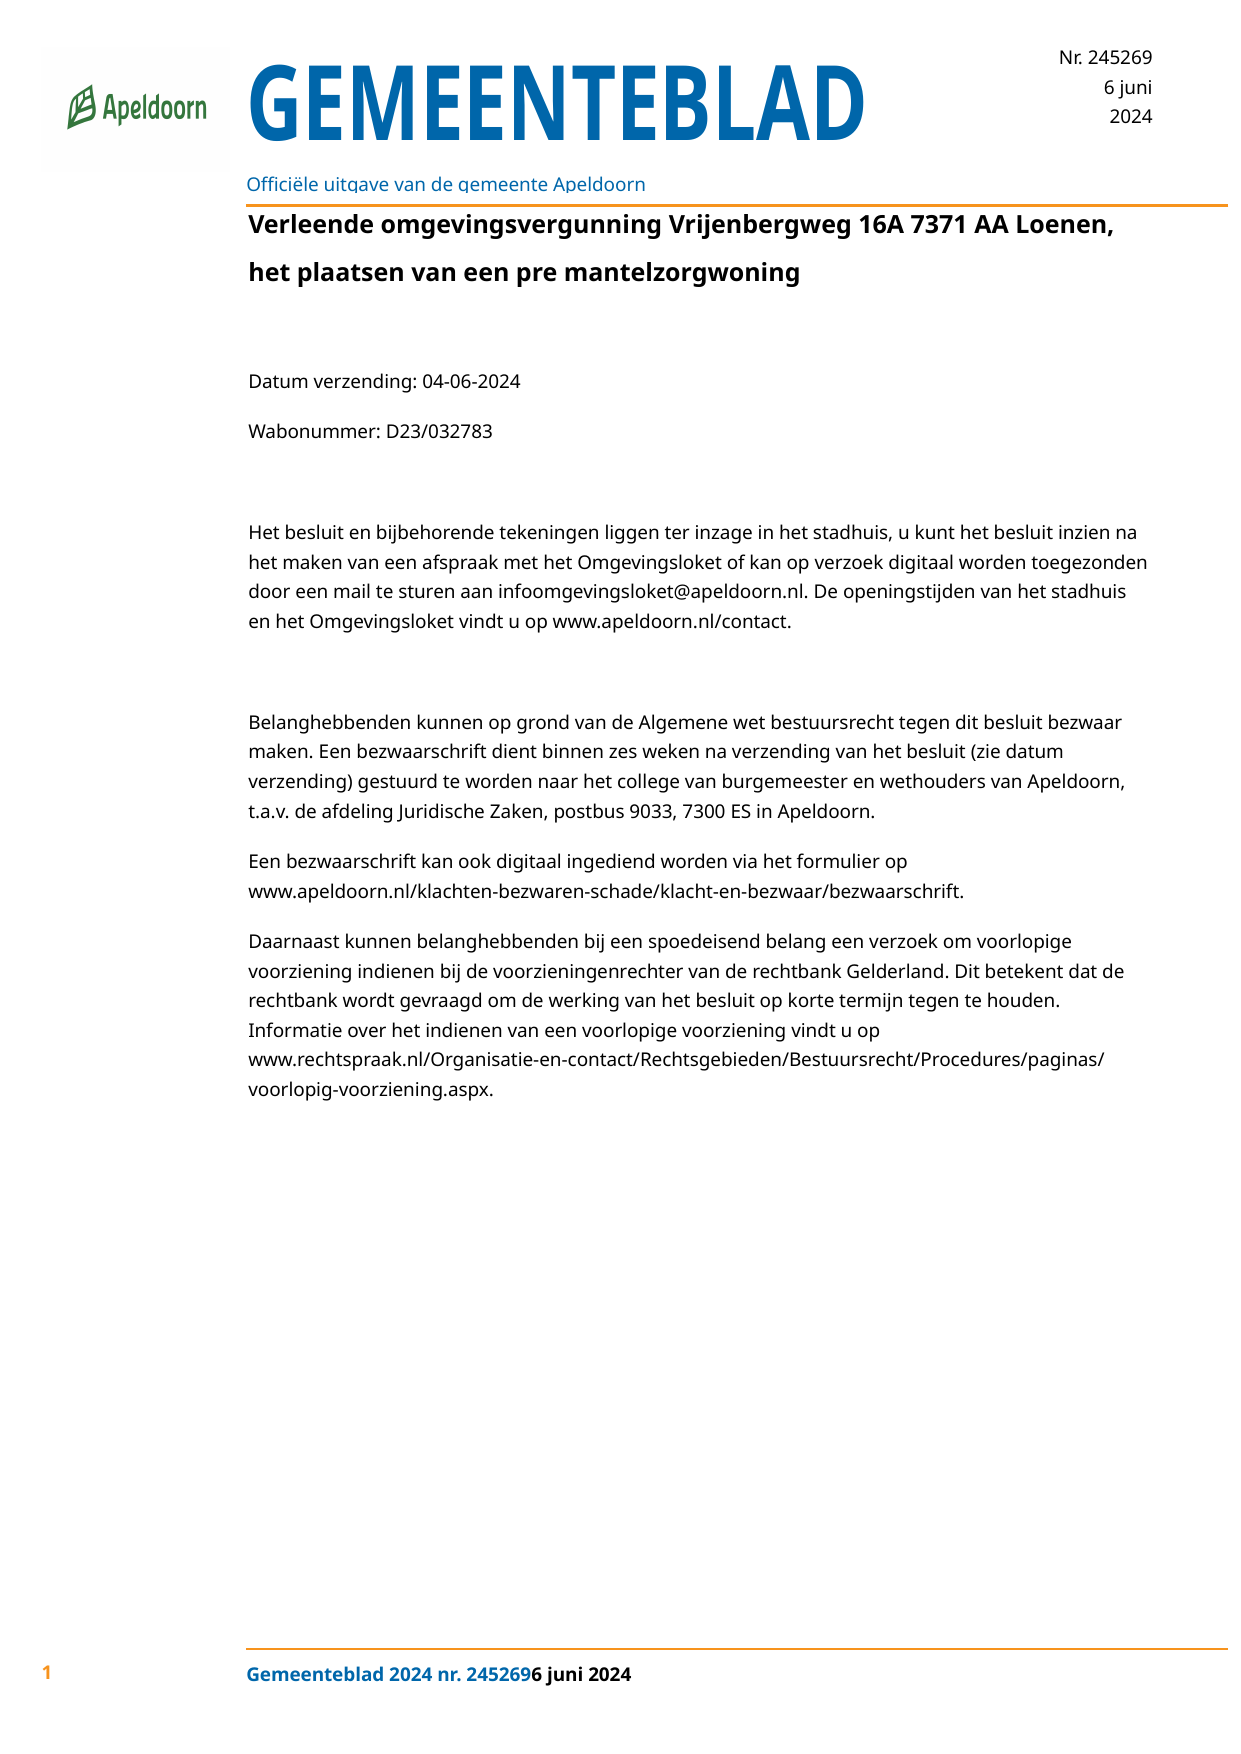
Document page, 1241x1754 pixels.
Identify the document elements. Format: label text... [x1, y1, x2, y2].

text Belanghebbenden kunnen op grond van de Algemene wet bestuursrecht tegen dit besluit bezwaar maken. Een bezwaarschrift dient binnen zes weken na verzending van het besluit (zie datum verzending) gestuurd te worden naar het college van burgemeester en wethouders van Apeldoorn, t.a.v. de afdeling Juridische Zaken, postbus 9033, 7300 ES in Apeldoorn. [248, 709, 1152, 824]
text Het besluit en bijbehorende tekeningen liggen ter inzage in het stadhuis, u kunt het besluit inzien na het maken van een afspraak met het Omgevingsloket of kan op verzoek digitaal worden toegezonden door een mail te sturen aan infoomgevingsloket@apeldoorn.nl. De openingstijden van het stadhuis en het Omgevingsloket vindt u op www.apeldoorn.nl/contact. [248, 519, 1152, 634]
text Daarnaast kunnen belanghebbenden bij een spoedeisend belang een verzoek om voorlopige voorziening indienen bij de voorzieningenrechter van de rechtbank Gelderland. Dit betekent dat de rechtbank wordt gevraagd om de werking van het besluit op korte termijn tegen te houden. Informatie over het indienen van een voorlopige voorziening vindt u op www.rechtspraak.nl/Organisatie-en-contact/Rechtsgebieden/Bestuursrecht/Procedures/paginas/voorlopig-voorziening.aspx. [248, 928, 1152, 1102]
text Verleende omgevingsvergunning Vrijenbergweg 16A 7371 AA Loenen, het plaatsen van een pre mantelzorgwoning [248, 207, 1152, 288]
text Een bezwaarschrift kan ook digitaal ingediend worden via het formulier op www.apeldoorn.nl/klachten-bezwaren-schade/klacht-en-bezwaar/bezwaarschrift. [248, 848, 1152, 904]
text Datum verzending: 04-06-2024 [248, 368, 1152, 394]
picture [41, 47, 231, 172]
text Wabonummer: D23/032783 [248, 419, 1152, 444]
